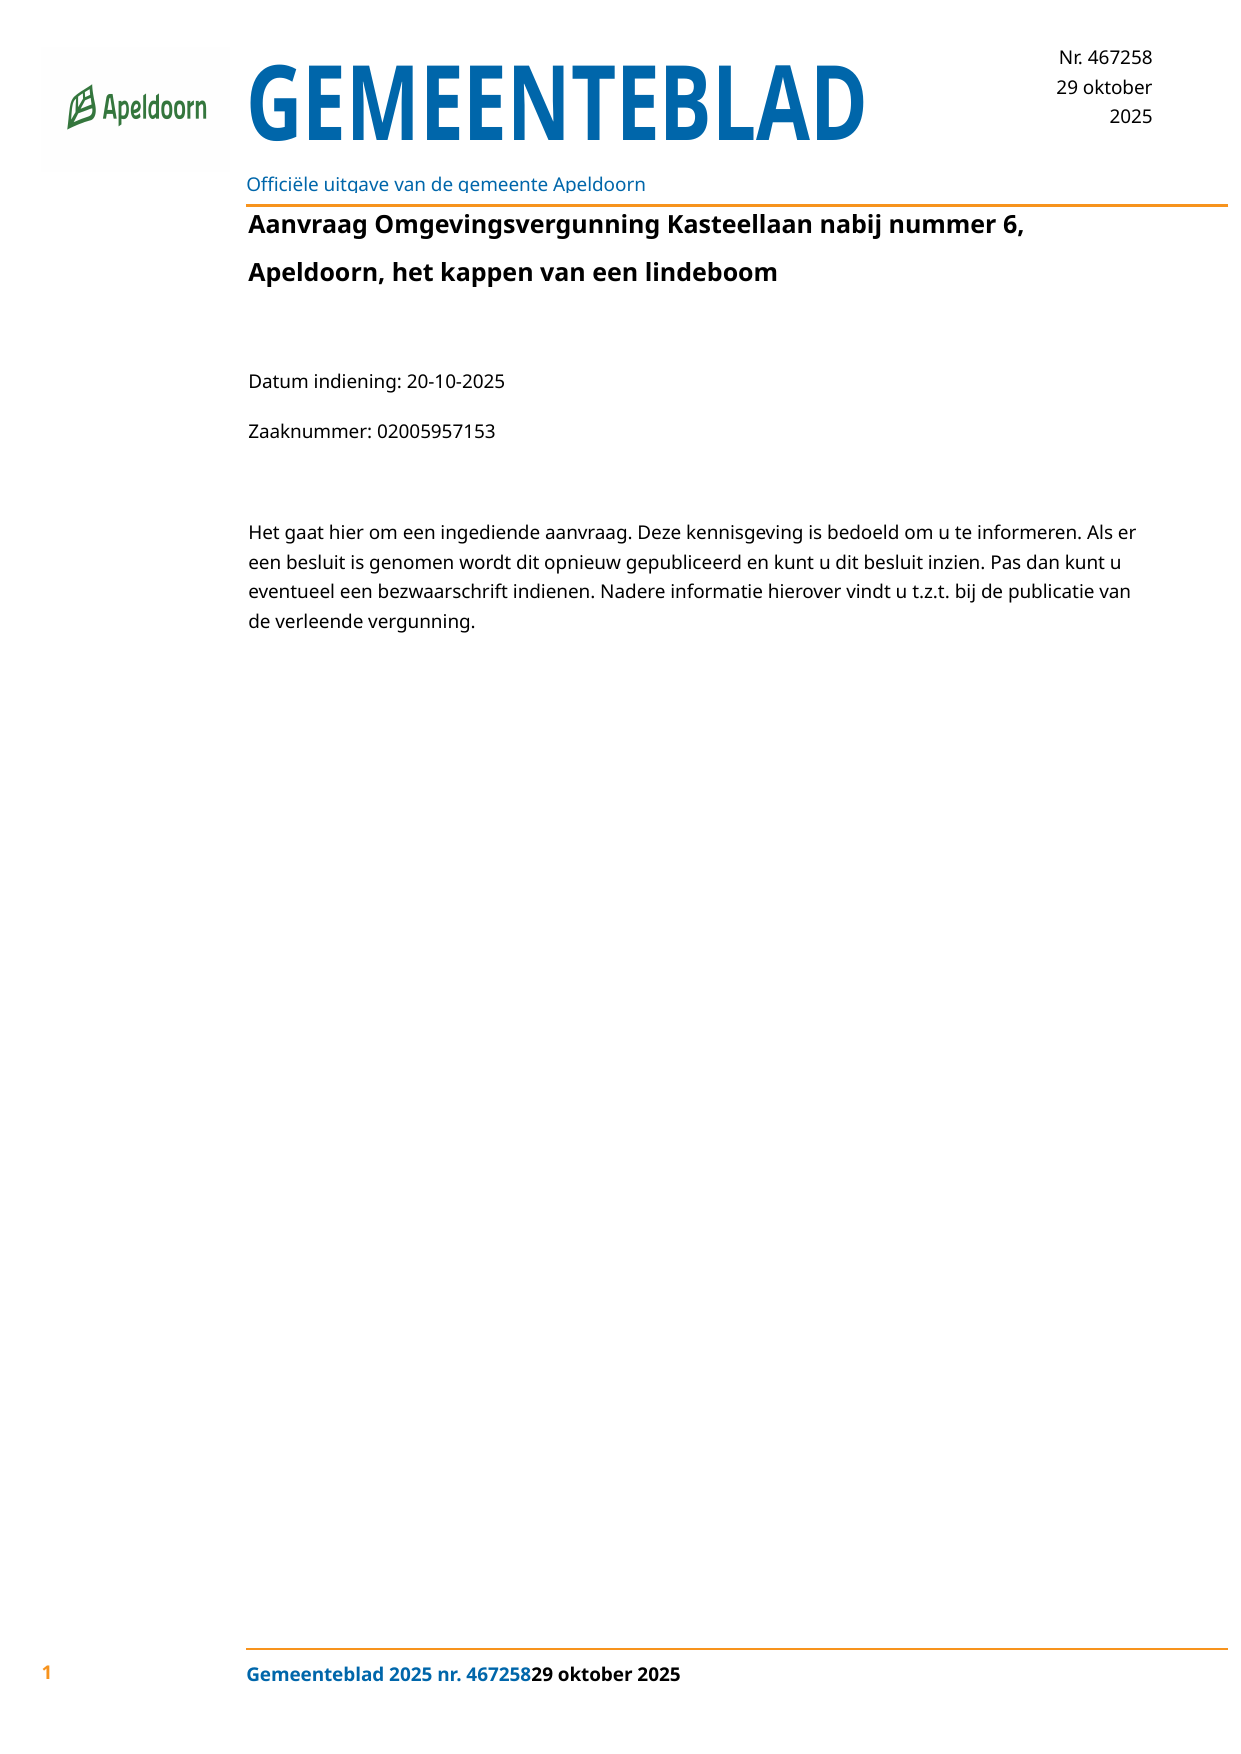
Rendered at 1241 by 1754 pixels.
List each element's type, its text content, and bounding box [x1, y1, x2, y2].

text Aanvraag Omgevingsvergunning Kasteellaan nabij nummer 6, Apeldoorn, het kappen van een lindeboom [248, 207, 1152, 288]
text Zaaknummer: 02005957153 [248, 419, 1152, 444]
picture [41, 47, 231, 172]
text Datum indiening: 20-10-2025 [248, 368, 1152, 394]
text Het gaat hier om een ingediende aanvraag. Deze kennisgeving is bedoeld om u te informeren. Als er een besluit is genomen wordt dit opnieuw gepubliceerd en kunt u dit besluit inzien. Pas dan kunt u eventueel een bezwaarschrift indienen. Nadere informatie hierover vindt u t.z.t. bij de publicatie van de verleende vergunning. [248, 519, 1152, 634]
